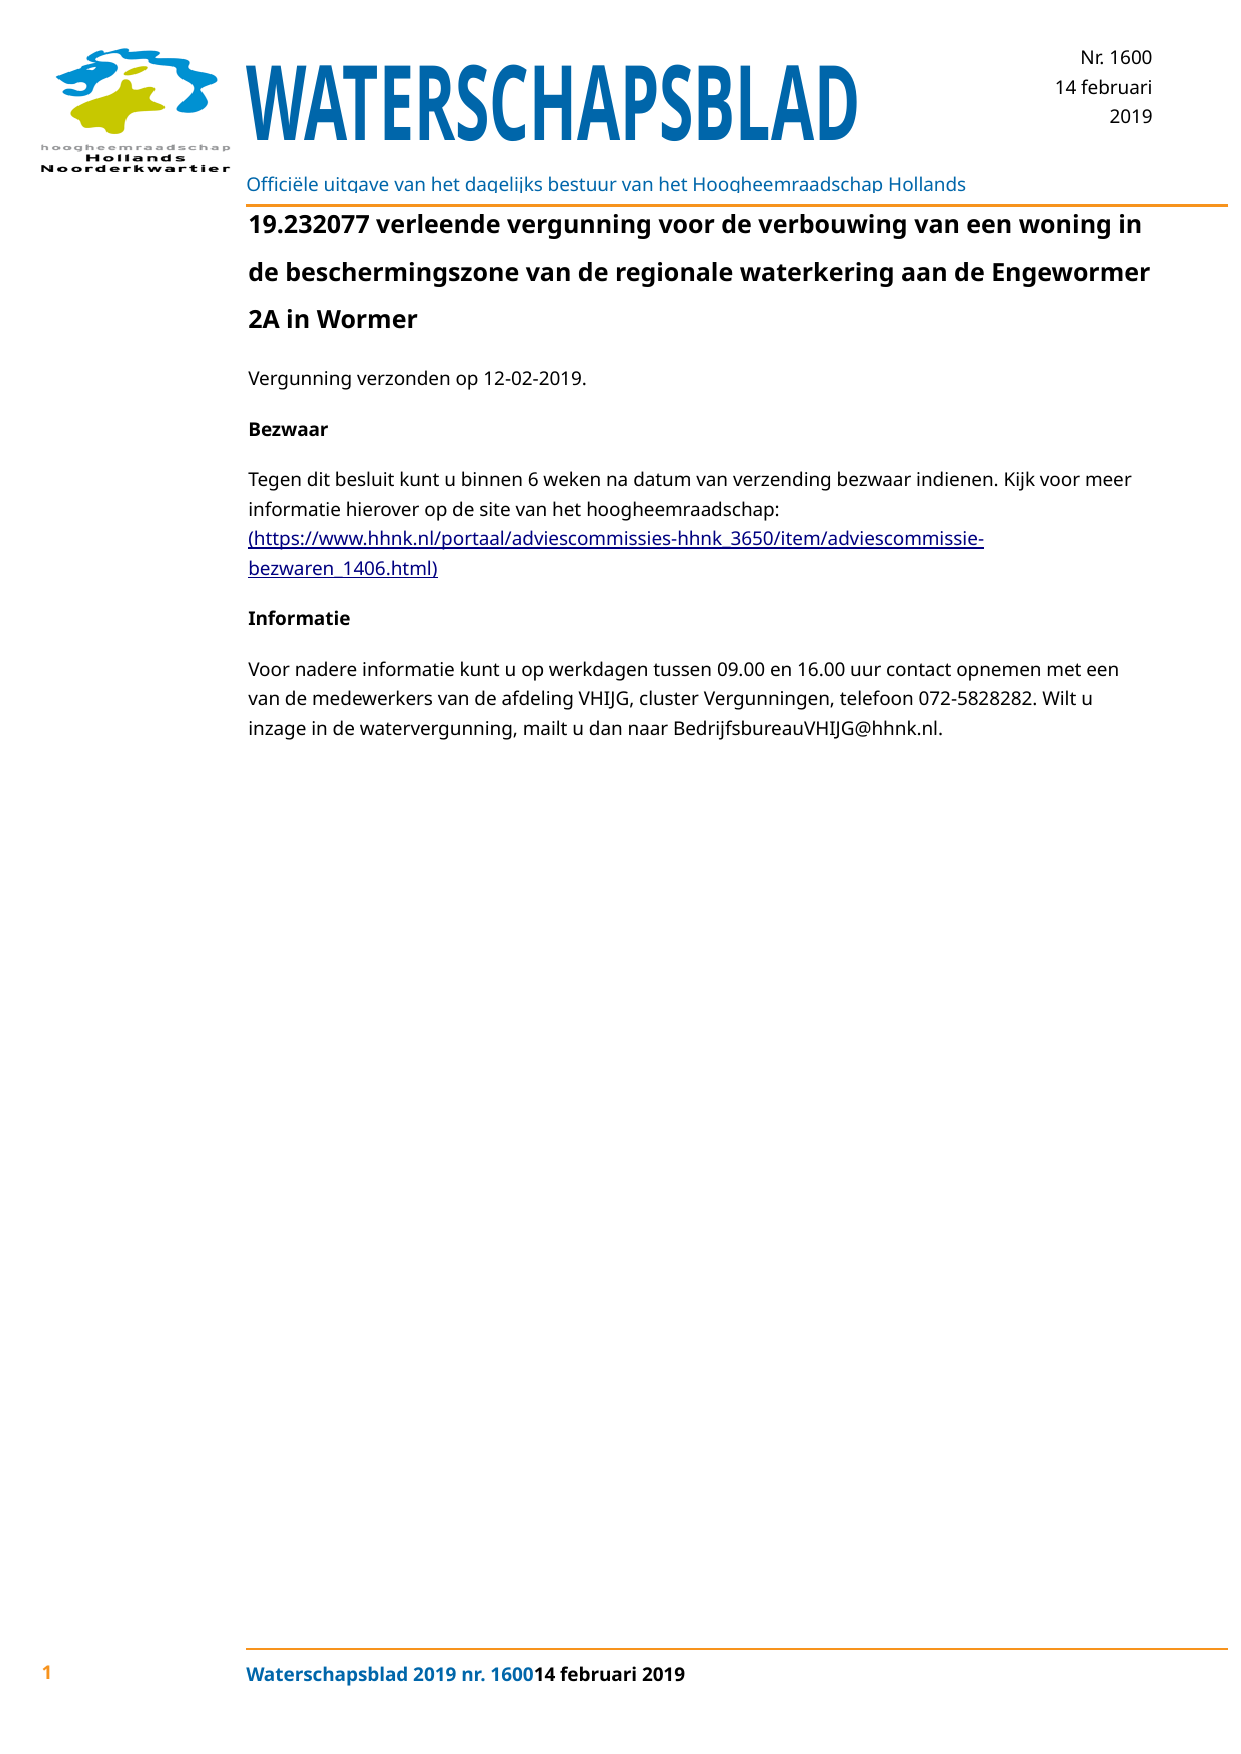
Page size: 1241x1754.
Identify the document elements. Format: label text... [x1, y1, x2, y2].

text Bezwaar [248, 416, 1152, 442]
text Vergunning verzonden op 12-02-2019. [248, 366, 1152, 391]
text Tegen dit besluit kunt u binnen 6 weken na datum van verzending bezwaar indienen. Kijk voor meer informatie hierover op de site van het hoogheemraadschap: (https://www.hhnk.nl/portaal/adviescommissies-hhnk_3650/item/adviescommissie-bezwaren_1406.html) [248, 466, 1152, 581]
text Informatie [248, 606, 1152, 631]
text Voor nadere informatie kunt u op werkdagen tussen 09.00 en 16.00 uur contact opnemen met een van de medewerkers van de afdeling VHIJG, cluster Vergunningen, telefoon 072-5828282. Wilt u inzage in de watervergunning, mailt u dan naar BedrijfsbureauVHIJG@hhnk.nl. [248, 656, 1152, 741]
picture [41, 47, 231, 172]
text 19.232077 verleende vergunning voor de verbouwing van een woning in de beschermingszone van de regionale waterkering aan de Engewormer 2A in Wormer [248, 207, 1152, 336]
